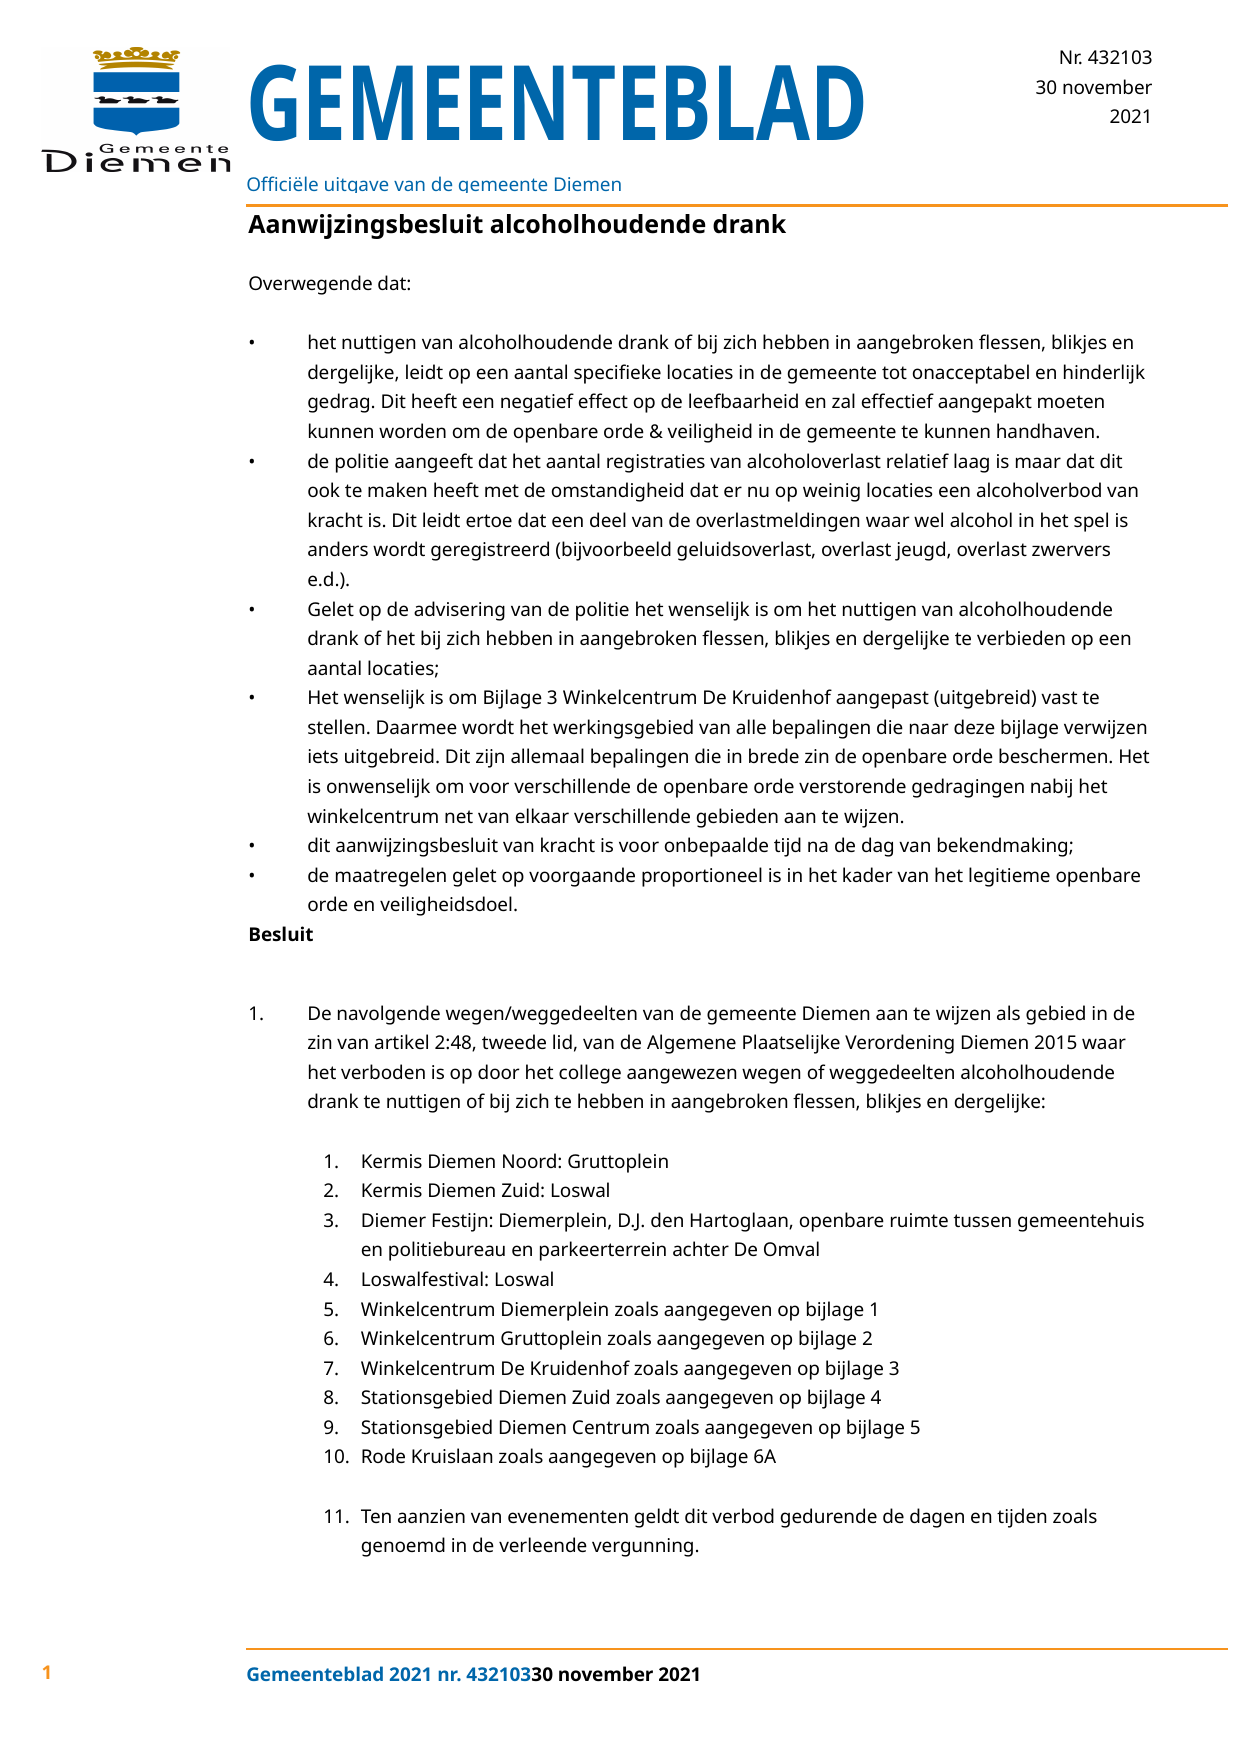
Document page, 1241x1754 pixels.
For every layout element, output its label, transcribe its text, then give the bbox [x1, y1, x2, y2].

list de politie aangeeft dat het aantal registraties van alcoholoverlast relatief laag is maar dat dit ook te maken heeft met de omstandigheid dat er nu op weinig locaties een alcoholverbod van kracht is. Dit leidt ertoe dat een deel van de overlastmeldingen waar wel alcohol in het spel is anders wordt geregistreerd (bijvoorbeeld geluidsoverlast, overlast jeugd, overlast zwervers e.d.). [248, 448, 1152, 592]
list Stationsgebied Diemen Centrum zoals aangegeven op bijlage 5 [323, 1414, 1152, 1440]
list Diemer Festijn: Diemerplein, D.J. den Hartoglaan, openbare ruimte tussen gemeentehuis en politiebureau en parkeerterrein achter De Omval [323, 1207, 1152, 1262]
list Winkelcentrum Diemerplein zoals aangegeven op bijlage 1 [323, 1296, 1152, 1322]
list dit aanwijzingsbesluit van kracht is voor onbepaalde tijd na de dag van bekendmaking; [248, 832, 1152, 858]
list Ten aanzien van evenementen geldt dit verbod gedurende de dagen en tijden zoals genoemd in de verleende vergunning. [323, 1503, 1152, 1558]
list Het wenselijk is om Bijlage 3 Winkelcentrum De Kruidenhof aangepast (uitgebreid) vast te stellen. Daarmee wordt het werkingsgebied van alle bepalingen die naar deze bijlage verwijzen iets uitgebreid. Dit zijn allemaal bepalingen die in brede zin de openbare orde beschermen. Het is onwenselijk om voor verschillende de openbare orde verstorende gedragingen nabij het winkelcentrum net van elkaar verschillende gebieden aan te wijzen. [248, 684, 1152, 828]
list Rode Kruislaan zoals aangegeven op bijlage 6A [323, 1444, 1152, 1469]
text Aanwijzingsbesluit alcoholhoudende drank [248, 207, 1152, 241]
list Kermis Diemen Zuid: Loswal [323, 1177, 1152, 1203]
list Winkelcentrum De Kruidenhof zoals aangegeven op bijlage 3 [323, 1355, 1152, 1381]
text Besluit [248, 921, 1152, 947]
picture [41, 47, 231, 172]
list De navolgende wegen/weggedeelten van de gemeente Diemen aan te wijzen als gebied in de zin van artikel 2:48, tweede lid, van de Algemene Plaatselijke Verordening Diemen 2015 waar het verboden is op door het college aangewezen wegen of weggedeelten alcoholhoudende drank te nuttigen of bij zich te hebben in aangebroken flessen, blikjes en dergelijke: [248, 1000, 1152, 1114]
list de maatregelen gelet op voorgaande proportioneel is in het kader van het legitieme openbare orde en veiligheidsdoel. [248, 862, 1152, 917]
text Overwegende dat: [248, 270, 1152, 296]
list Kermis Diemen Noord: Gruttoplein [323, 1148, 1152, 1174]
list Stationsgebied Diemen Zuid zoals aangegeven op bijlage 4 [323, 1384, 1152, 1410]
list Winkelcentrum Gruttoplein zoals aangegeven op bijlage 2 [323, 1325, 1152, 1351]
list Gelet op de advisering van de politie het wenselijk is om het nuttigen van alcoholhoudende drank of het bij zich hebben in aangebroken flessen, blikjes en dergelijke te verbieden op een aantal locaties; [248, 596, 1152, 681]
list het nuttigen van alcoholhoudende drank of bij zich hebben in aangebroken flessen, blikjes en dergelijke, leidt op een aantal specifieke locaties in de gemeente tot onacceptabel en hinderlijk gedrag. Dit heeft een negatief effect op de leefbaarheid en zal effectief aangepakt moeten kunnen worden om de openbare orde & veiligheid in de gemeente te kunnen handhaven. [248, 329, 1152, 444]
list Loswalfestival: Loswal [323, 1266, 1152, 1292]
